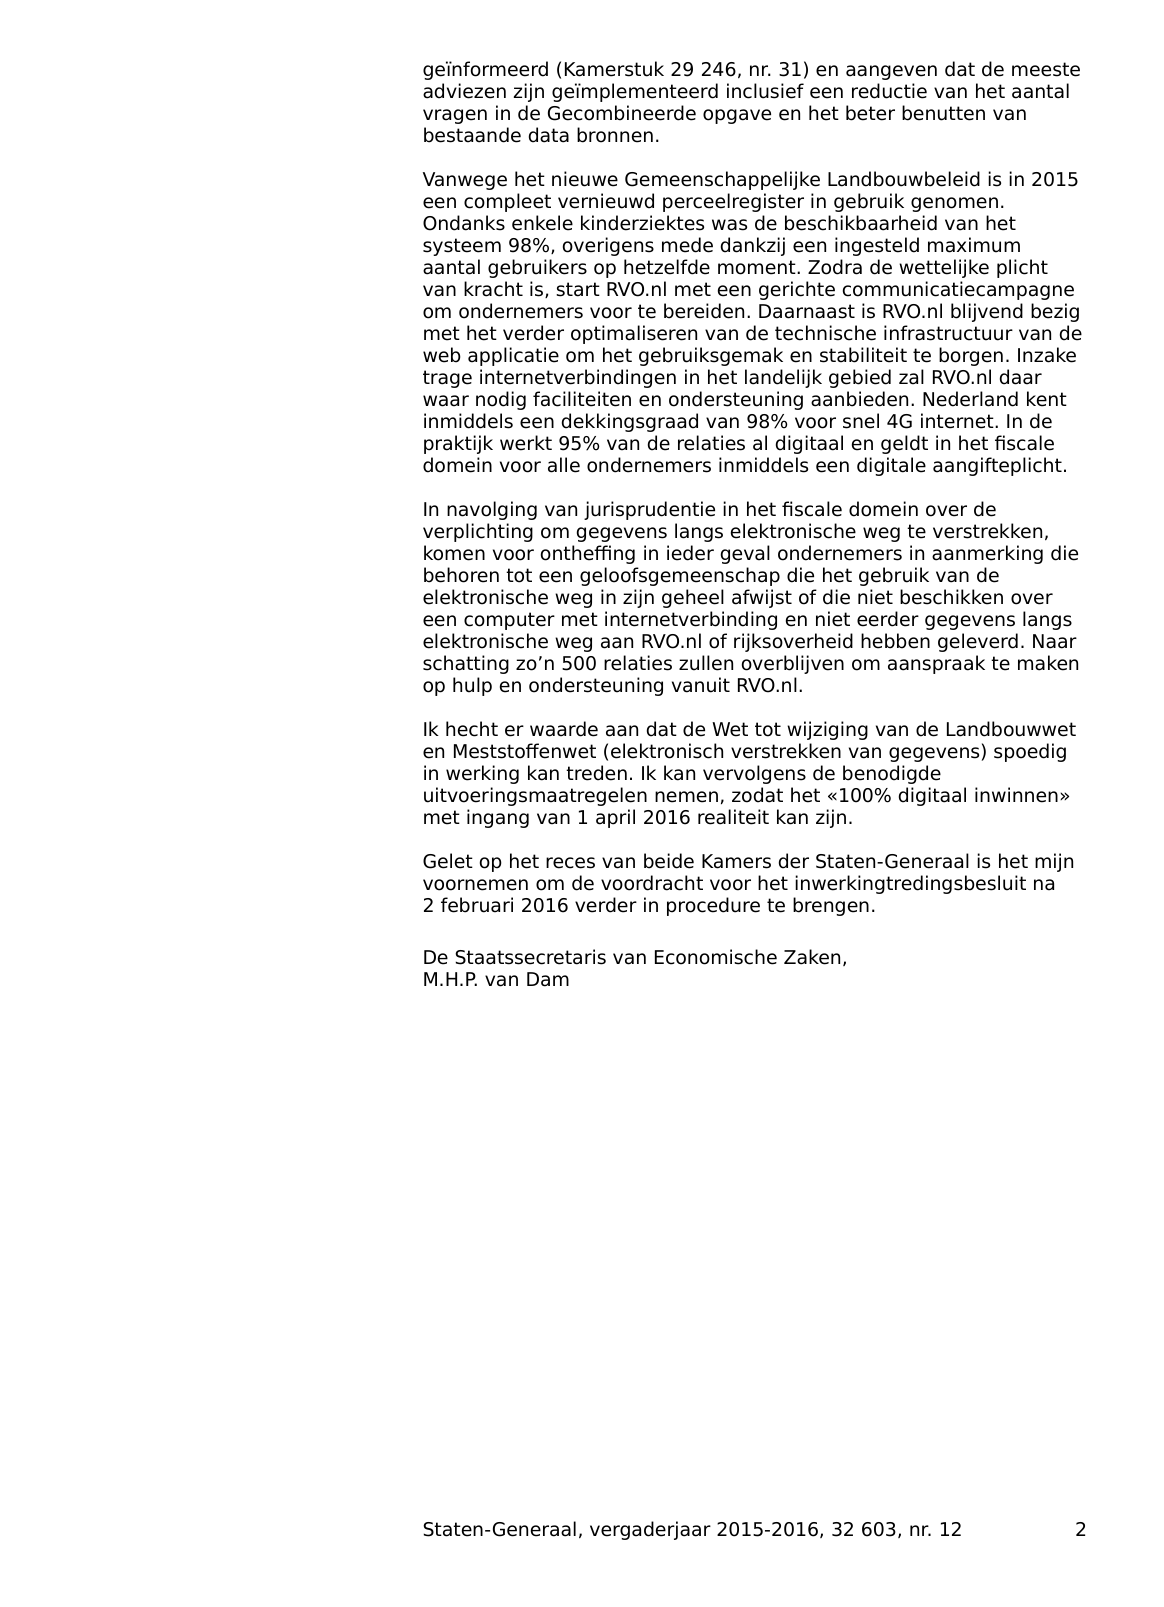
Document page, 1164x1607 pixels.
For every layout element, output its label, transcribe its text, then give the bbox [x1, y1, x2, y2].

text Gelet op het reces van beide Kamers der Staten-Generaal is het mijn voornemen om de voordracht voor het inwerkingtredingsbesluit na 2 februari 2016 verder in procedure te brengen. [422, 851, 1087, 917]
text Vanwege het nieuwe Gemeenschappelijke Landbouwbeleid is in 2015 een compleet vernieuwd perceelregister in gebruik genomen. Ondanks enkele kinderziektes was de beschikbaarheid van het systeem 98%, overigens mede dankzij een ingesteld maximum aantal gebruikers op hetzelfde moment. Zodra de wettelijke plicht van kracht is, start RVO.nl met een gerichte communicatiecampagne om ondernemers voor te bereiden. Daarnaast is RVO.nl blijvend bezig met het verder optimaliseren van de technische infrastructuur van de web applicatie om het gebruiksgemak en stabiliteit te borgen. Inzake trage internetverbindingen in het landelijk gebied zal RVO.nl daar waar nodig faciliteiten en ondersteuning aanbieden. Nederland kent inmiddels een dekkingsgraad van 98% voor snel 4G internet. In de praktijk werkt 95% van de relaties al digitaal en geldt in het fiscale domein voor alle ondernemers inmiddels een digitale aangifteplicht. [422, 169, 1087, 477]
text geïnformeerd (Kamerstuk 29 246, nr. 31) en aangeven dat de meeste adviezen zijn geïmplementeerd inclusief een reductie van het aantal vragen in de Gecombineerde opgave en het beter benutten van bestaande data bronnen. [422, 59, 1087, 147]
text Ik hecht er waarde aan dat de Wet tot wijziging van de Landbouwwet en Meststoffenwet (elektronisch verstrekken van gegevens) spoedig in werking kan treden. Ik kan vervolgens de benodigde uitvoeringsmaatregelen nemen, zodat het «100% digitaal inwinnen» met ingang van 1 april 2016 realiteit kan zijn. [422, 719, 1087, 829]
text In navolging van jurisprudentie in het fiscale domein over de verplichting om gegevens langs elektronische weg te verstrekken, komen voor ontheffing in ieder geval ondernemers in aanmerking die behoren tot een geloofsgemeenschap die het gebruik van de elektronische weg in zijn geheel afwijst of die niet beschikken over een computer met internetverbinding en niet eerder gegevens langs elektronische weg aan RVO.nl of rijksoverheid hebben geleverd. Naar schatting zo’n 500 relaties zullen overblijven om aanspraak te maken op hulp en ondersteuning vanuit RVO.nl. [422, 499, 1087, 697]
text De Staatssecretaris van Economische Zaken, M.H.P. van Dam [422, 947, 1087, 991]
